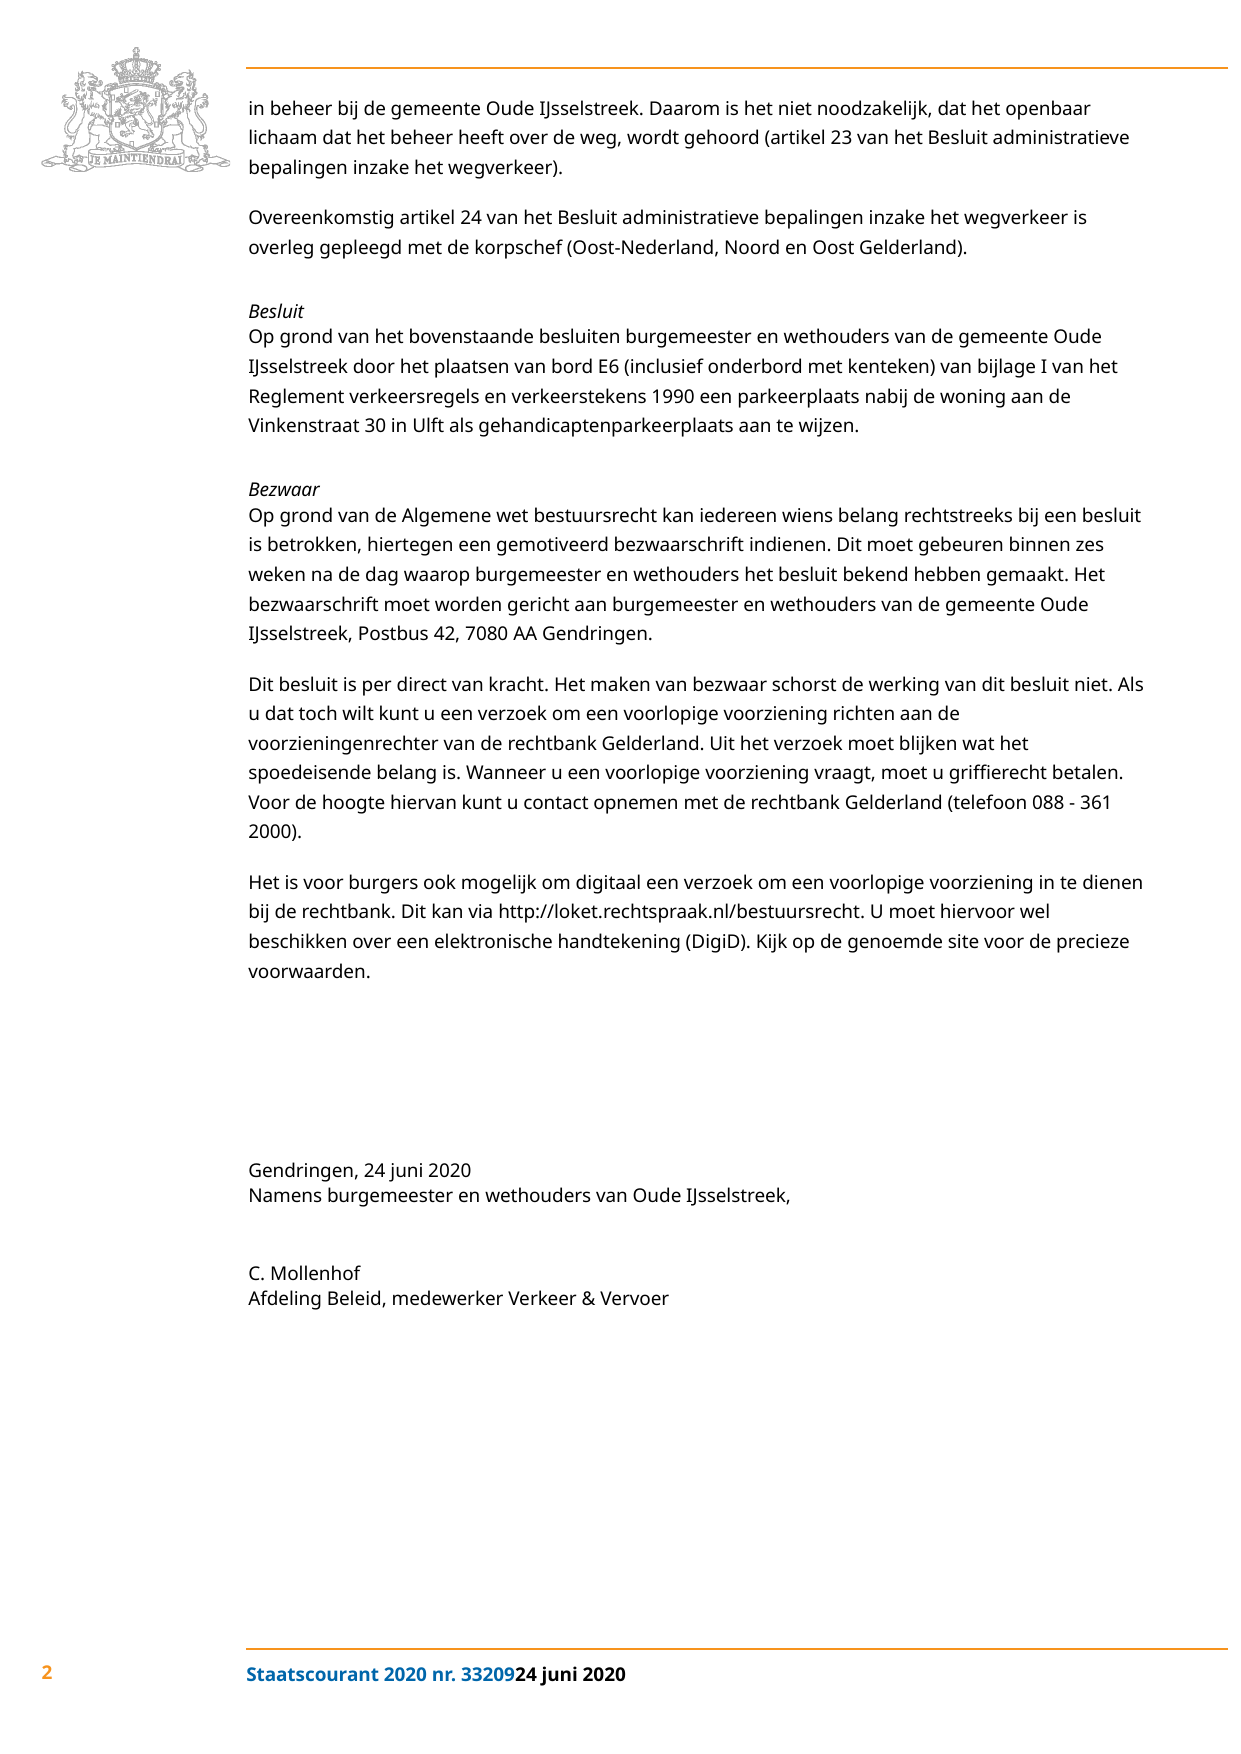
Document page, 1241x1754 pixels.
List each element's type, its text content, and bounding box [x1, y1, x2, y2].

text Op grond van de Algemene wet bestuursrecht kan iedereen wiens belang rechtstreeks bij een besluit is betrokken, hiertegen een gemotiveerd bezwaarschrift indienen. Dit moet gebeuren binnen zes weken na de dag waarop burgemeester en wethouders het besluit bekend hebben gemaakt. Het bezwaarschrift moet worden gericht aan burgemeester en wethouders van de gemeente Oude IJsselstreek, Postbus 42, 7080 AA Gendringen. [248, 502, 1152, 646]
text Bezwaar [248, 476, 1152, 502]
picture [41, 47, 231, 172]
text in beheer bij de gemeente Oude IJsselstreek. Daarom is het niet noodzakelijk, dat het openbaar lichaam dat het beheer heeft over de weg, wordt gehoord (artikel 23 van het Besluit administratieve bepalingen inzake het wegverkeer). [248, 95, 1152, 180]
text Gendringen, 24 juni 2020 [248, 1157, 1152, 1183]
text Besluit [248, 298, 1152, 324]
text Afdeling Beleid, medewerker Verkeer & Vervoer [248, 1286, 1152, 1311]
text Het is voor burgers ook mogelijk om digitaal een verzoek om een voorlopige voorziening in te dienen bij de rechtbank. Dit kan via http://loket.rechtspraak.nl/bestuursrecht. U moet hiervoor wel beschikken over een elektronische handtekening (DigiD). Kijk op de genoemde site voor de precieze voorwaarden. [248, 869, 1152, 984]
text Op grond van het bovenstaande besluiten burgemeester en wethouders van de gemeente Oude IJsselstreek door het plaatsen van bord E6 (inclusief onderbord met kenteken) van bijlage I van het Reglement verkeersregels en verkeerstekens 1990 een parkeerplaats nabij de woning aan de Vinkenstraat 30 in Ulft als gehandicaptenparkeerplaats aan te wijzen. [248, 324, 1152, 438]
text C. Mollenhof [248, 1260, 1152, 1286]
text Overeenkomstig artikel 24 van het Besluit administratieve bepalingen inzake het wegverkeer is overleg gepleegd met de korpschef (Oost-Nederland, Noord en Oost Gelderland). [248, 204, 1152, 260]
text Namens burgemeester en wethouders van Oude IJsselstreek, [248, 1183, 1152, 1208]
text Dit besluit is per direct van kracht. Het maken van bezwaar schorst de werking van dit besluit niet. Als u dat toch wilt kunt u een verzoek om een voorlopige voorziening richten aan de voorzieningenrechter van de rechtbank Gelderland. Uit het verzoek moet blijken wat het spoedeisende belang is. Wanneer u een voorlopige voorziening vraagt, moet u griffierecht betalen. Voor de hoogte hiervan kunt u contact opnemen met de rechtbank Gelderland (telefoon 088 - 361 2000). [248, 671, 1152, 844]
